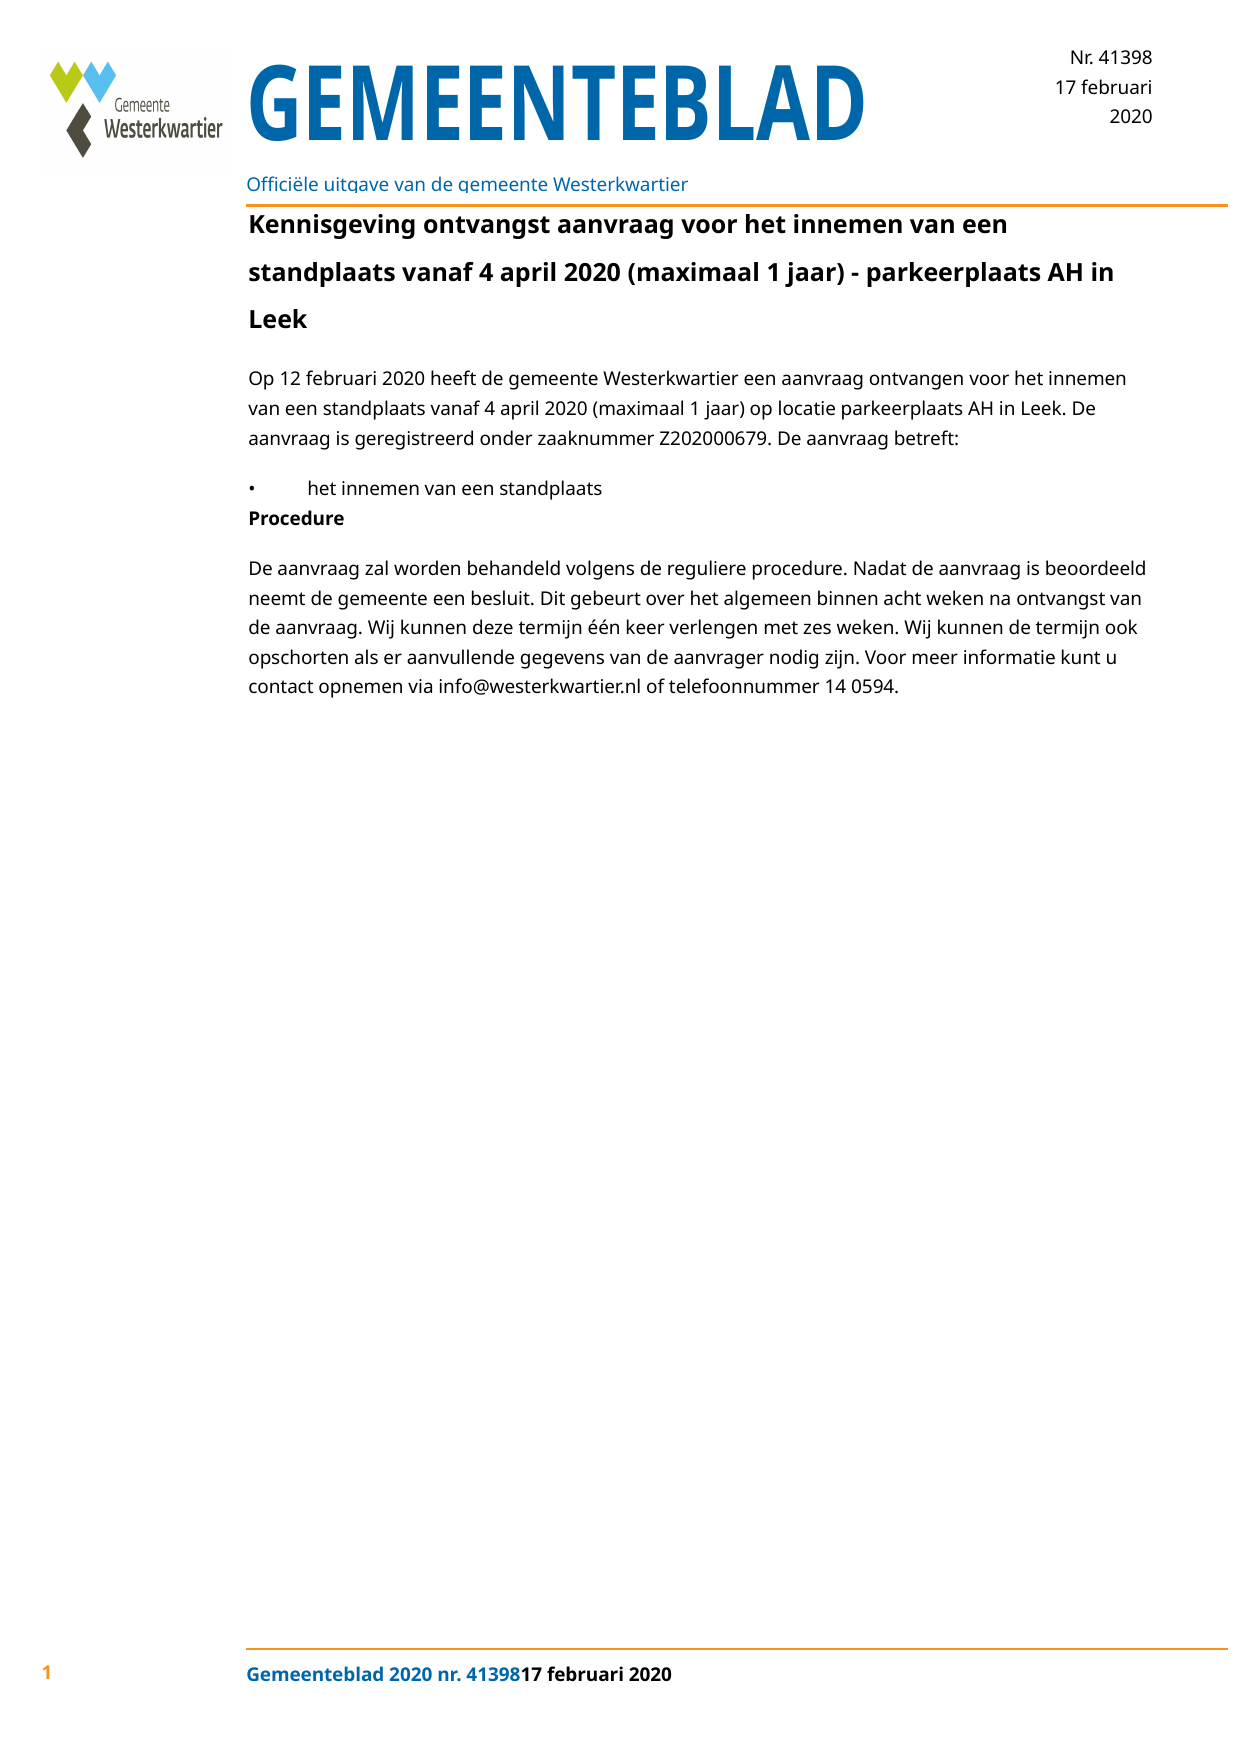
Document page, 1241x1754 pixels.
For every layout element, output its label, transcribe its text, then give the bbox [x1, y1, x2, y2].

text De aanvraag zal worden behandeld volgens de reguliere procedure. Nadat de aanvraag is beoordeeld neemt de gemeente een besluit. Dit gebeurt over het algemeen binnen acht weken na ontvangst van de aanvraag. Wij kunnen deze termijn één keer verlengen met zes weken. Wij kunnen de termijn ook opschorten als er aanvullende gegevens van de aanvrager nodig zijn. Voor meer informatie kunt u contact opnemen via info@westerkwartier.nl of telefoonnummer 14 0594. [248, 555, 1152, 699]
text Kennisgeving ontvangst aanvraag voor het innemen van een standplaats vanaf 4 april 2020 (maximaal 1 jaar) - parkeerplaats AH in Leek [248, 207, 1152, 336]
picture [41, 47, 231, 172]
text Procedure [248, 505, 1152, 530]
list het innemen van een standplaats [248, 475, 1152, 501]
text Op 12 februari 2020 heeft de gemeente Westerkwartier een aanvraag ontvangen voor het innemen van een standplaats vanaf 4 april 2020 (maximaal 1 jaar) op locatie parkeerplaats AH in Leek. De aanvraag is geregistreerd onder zaaknummer Z202000679. De aanvraag betreft: [248, 366, 1152, 450]
